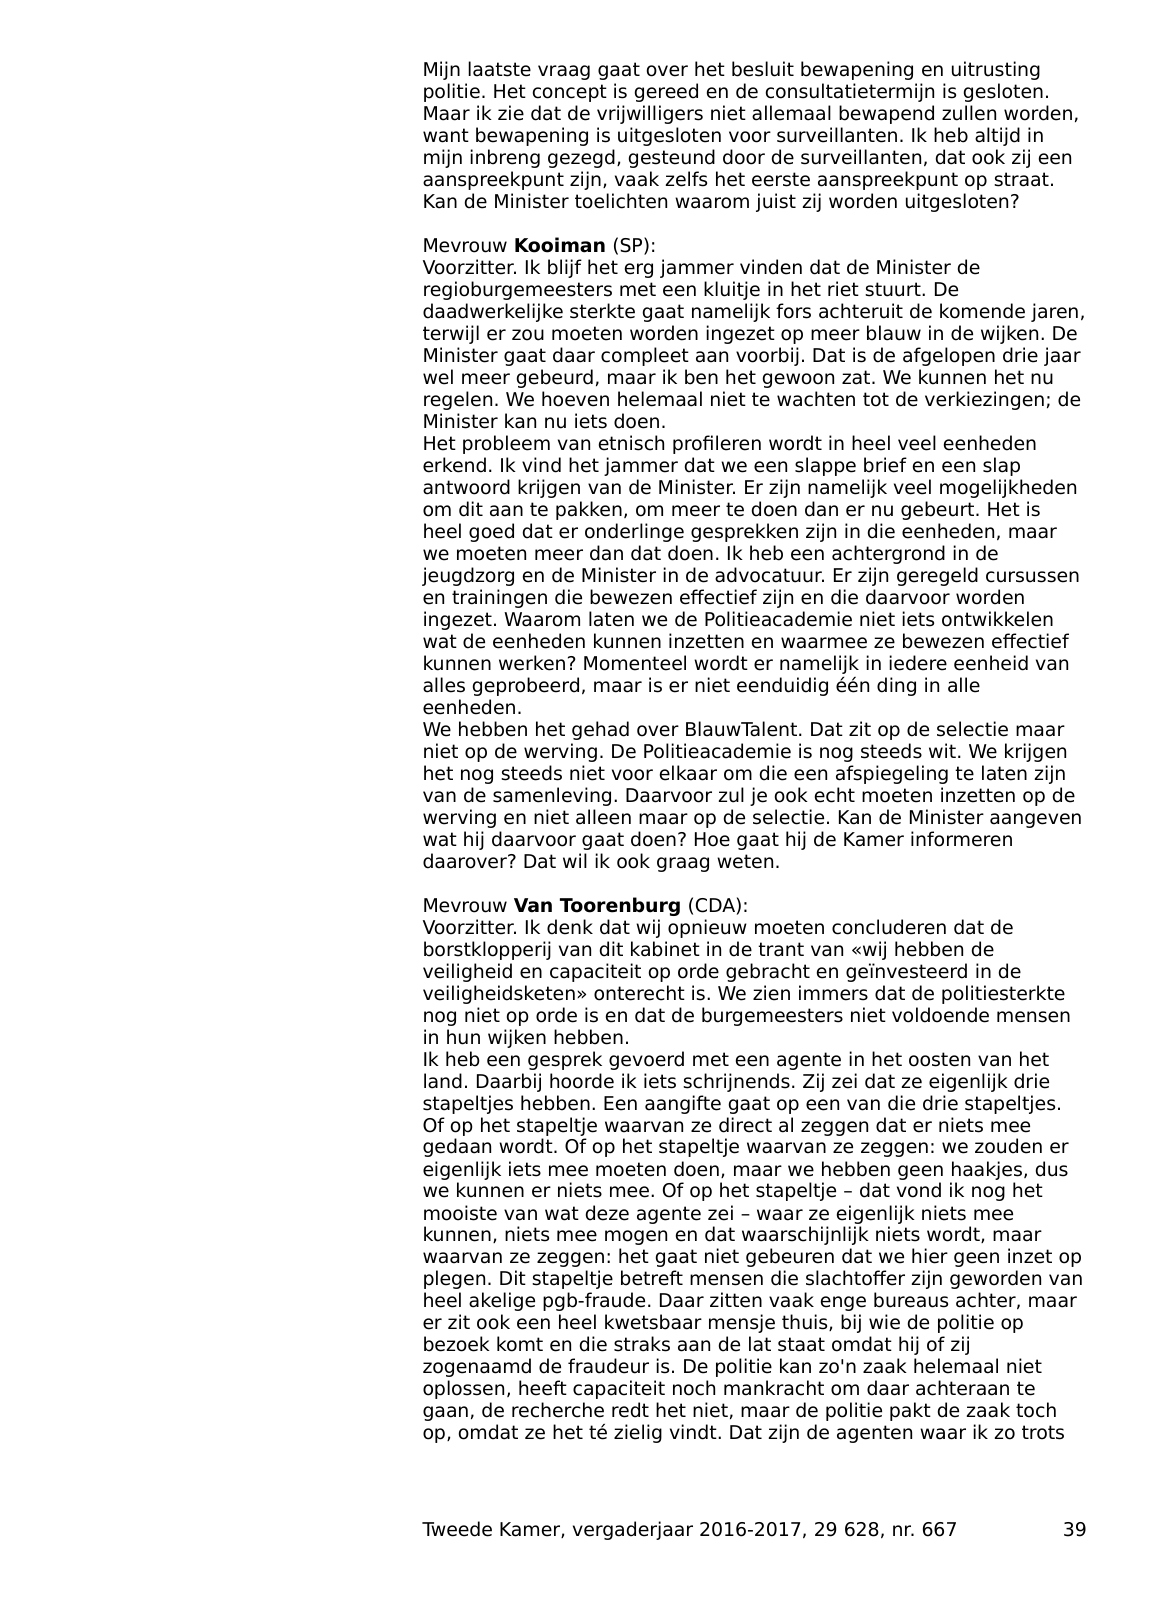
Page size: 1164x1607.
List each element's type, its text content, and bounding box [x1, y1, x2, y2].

text Voorzitter. Ik denk dat wij opnieuw moeten concluderen dat de borstklopperij van dit kabinet in de trant van «wij hebben de veiligheid en capaciteit op orde gebracht en geïnvesteerd in de veiligheidsketen» onterecht is. We zien immers dat de politiesterkte nog niet op orde is en dat de burgemeesters niet voldoende mensen in hun wijken hebben. [422, 917, 1087, 1048]
text Voorzitter. Ik blijf het erg jammer vinden dat de Minister de regioburgemeesters met een kluitje in het riet stuurt. De daadwerkelijke sterkte gaat namelijk fors achteruit de komende jaren, terwijl er zou moeten worden ingezet op meer blauw in de wijken. De Minister gaat daar compleet aan voorbij. Dat is de afgelopen drie jaar wel meer gebeurd, maar ik ben het gewoon zat. We kunnen het nu regelen. We hoeven helemaal niet te wachten tot de verkiezingen; de Minister kan nu iets doen. [422, 257, 1087, 433]
text Mijn laatste vraag gaat over het besluit bewapening en uitrusting politie. Het concept is gereed en de consultatietermijn is gesloten. Maar ik zie dat de vrijwilligers niet allemaal bewapend zullen worden, want bewapening is uitgesloten voor surveillanten. Ik heb altijd in mijn inbreng gezegd, gesteund door de surveillanten, dat ook zij een aanspreekpunt zijn, vaak zelfs het eerste aanspreekpunt op straat. Kan de Minister toelichten waarom juist zij worden uitgesloten? [422, 59, 1087, 213]
text Het probleem van etnisch profileren wordt in heel veel eenheden erkend. Ik vind het jammer dat we een slappe brief en een slap antwoord krijgen van de Minister. Er zijn namelijk veel mogelijkheden om dit aan te pakken, om meer te doen dan er nu gebeurt. Het is heel goed dat er onderlinge gesprekken zijn in die eenheden, maar we moeten meer dan dat doen. Ik heb een achtergrond in de jeugdzorg en de Minister in de advocatuur. Er zijn geregeld cursussen en trainingen die bewezen effectief zijn en die daarvoor worden ingezet. Waarom laten we de Politieacademie niet iets ontwikkelen wat de eenheden kunnen inzetten en waarmee ze bewezen effectief kunnen werken? Momenteel wordt er namelijk in iedere eenheid van alles geprobeerd, maar is er niet eenduidig één ding in alle eenheden. [422, 433, 1087, 719]
text Mevrouw Kooiman (SP): [422, 235, 1087, 257]
text Mevrouw Van Toorenburg (CDA): [422, 895, 1087, 917]
text Ik heb een gesprek gevoerd met een agente in het oosten van het land. Daarbij hoorde ik iets schrijnends. Zij zei dat ze eigenlijk drie stapeltjes hebben. Een aangifte gaat op een van die drie stapeltjes. Of op het stapeltje waarvan ze direct al zeggen dat er niets mee gedaan wordt. Of op het stapeltje waarvan ze zeggen: we zouden er eigenlijk iets mee moeten doen, maar we hebben geen haakjes, dus we kunnen er niets mee. Of op het stapeltje – dat vond ik nog het mooiste van wat deze agente zei – waar ze eigenlijk niets mee kunnen, niets mee mogen en dat waarschijnlijk niets wordt, maar waarvan ze zeggen: het gaat niet gebeuren dat we hier geen inzet op plegen. Dit stapeltje betreft mensen die slachtoffer zijn geworden van heel akelige pgb-fraude. Daar zitten vaak enge bureaus achter, maar er zit ook een heel kwetsbaar mensje thuis, bij wie de politie op bezoek komt en die straks aan de lat staat omdat hij of zij zogenaamd de fraudeur is. De politie kan zo'n zaak helemaal niet oplossen, heeft capaciteit noch mankracht om daar achteraan te gaan, de recherche redt het niet, maar de politie pakt de zaak toch op, omdat ze het té zielig vindt. Dat zijn de agenten waar ik zo trots [422, 1048, 1087, 1444]
text We hebben het gehad over BlauwTalent. Dat zit op de selectie maar niet op de werving. De Politieacademie is nog steeds wit. We krijgen het nog steeds niet voor elkaar om die een afspiegeling te laten zijn van de samenleving. Daarvoor zul je ook echt moeten inzetten op de werving en niet alleen maar op de selectie. Kan de Minister aangeven wat hij daarvoor gaat doen? Hoe gaat hij de Kamer informeren daarover? Dat wil ik ook graag weten. [422, 719, 1087, 872]
